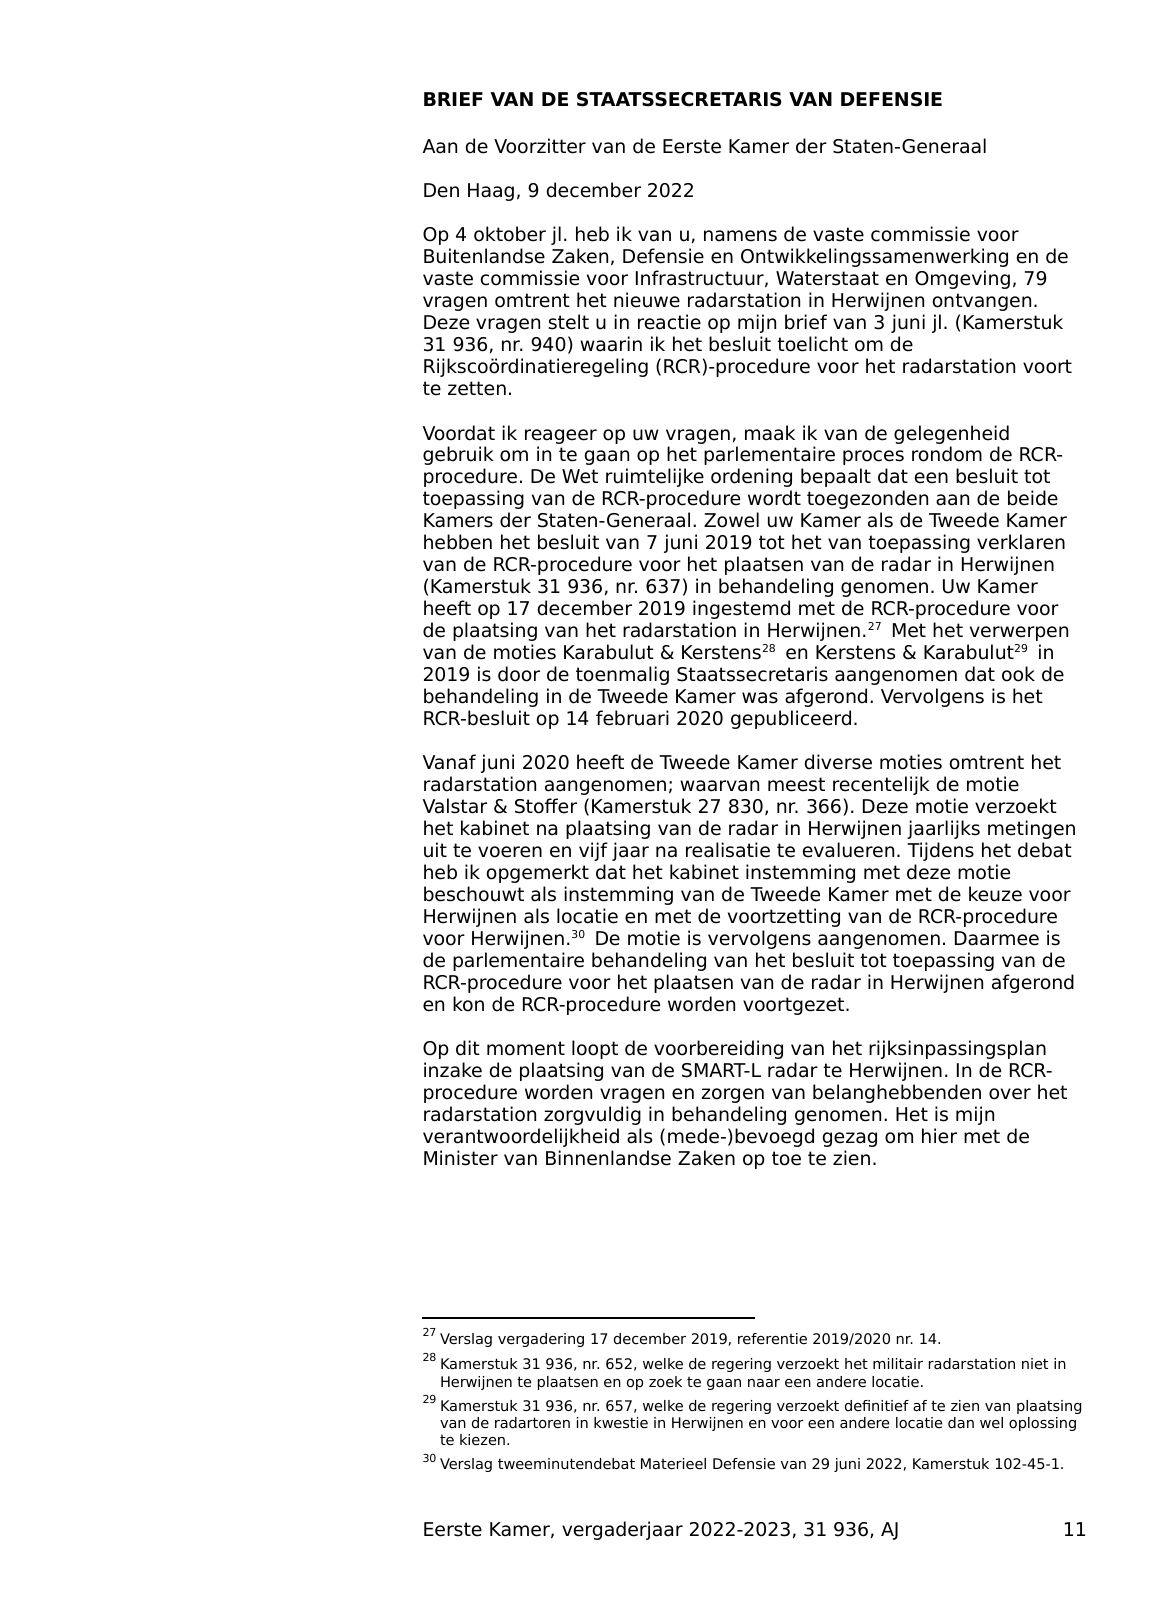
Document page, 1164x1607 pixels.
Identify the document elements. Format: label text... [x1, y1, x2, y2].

text Voordat ik reageer op uw vragen, maak ik van de gelegenheid gebruik om in te gaan op het parlementaire proces rondom de RCR-procedure. De Wet ruimtelijke ordening bepaalt dat een besluit tot toepassing van de RCR-procedure wordt toegezonden aan de beide Kamers der Staten-Generaal. Zowel uw Kamer als de Tweede Kamer hebben het besluit van 7 juni 2019 tot het van toepassing verklaren van de RCR-procedure voor het plaatsen van de radar in Herwijnen (Kamerstuk 31 936, nr. 637) in behandeling genomen. Uw Kamer heeft op 17 december 2019 ingestemd met de RCR-procedure voor de plaatsing van het radarstation in Herwijnen. Met het verwerpen van de moties Karabulut & Kerstens en Kerstens & Karabulut in 2019 is door de toenmalig Staatssecretaris aangenomen dat ook de behandeling in de Tweede Kamer was afgerond. Vervolgens is het RCR-besluit op 14 februari 2020 gepubliceerd. [422, 422, 1087, 730]
text Aan de Voorzitter van de Eerste Kamer der Staten-Generaal [422, 136, 1087, 158]
text Op dit moment loopt de voorbereiding van het rijksinpassingsplan inzake de plaatsing van de SMART-L radar te Herwijnen. In de RCR-procedure worden vragen en zorgen van belanghebbenden over het radarstation zorgvuldig in behandeling genomen. Het is mijn verantwoordelijkheid als (mede-)bevoegd gezag om hier met de Minister van Binnenlandse Zaken op toe te zien. [422, 1038, 1087, 1170]
text Verslag tweeminutendebat Materieel Defensie van 29 juni 2022, Kamerstuk 102-45-1. [422, 1452, 1087, 1474]
text Vanaf juni 2020 heeft de Tweede Kamer diverse moties omtrent het radarstation aangenomen; waarvan meest recentelijk de motie Valstar & Stoffer (Kamerstuk 27 830, nr. 366). Deze motie verzoekt het kabinet na plaatsing van de radar in Herwijnen jaarlijks metingen uit te voeren en vijf jaar na realisatie te evalueren. Tijdens het debat heb ik opgemerkt dat het kabinet instemming met deze motie beschouwt als instemming van de Tweede Kamer met de keuze voor Herwijnen als locatie en met de voortzetting van de RCR-procedure voor Herwijnen. De motie is vervolgens aangenomen. Daarmee is de parlementaire behandeling van het besluit tot toepassing van de RCR-procedure voor het plaatsen van de radar in Herwijnen afgerond en kon de RCR-procedure worden voortgezet. [422, 752, 1087, 1016]
text Verslag vergadering 17 december 2019, referentie 2019/2020 nr. 14. [422, 1327, 1087, 1349]
text Kamerstuk 31 936, nr. 652, welke de regering verzoekt het militair radarstation niet in Herwijnen te plaatsen en op zoek te gaan naar een andere locatie. [422, 1352, 1087, 1391]
text Den Haag, 9 december 2022 [422, 180, 1087, 202]
text Kamerstuk 31 936, nr. 657, welke de regering verzoekt definitief af te zien van plaatsing van de radartoren in kwestie in Herwijnen en voor een andere locatie dan wel oplossing te kiezen. [422, 1393, 1087, 1449]
text Op 4 oktober jl. heb ik van u, namens de vaste commissie voor Buitenlandse Zaken, Defensie en Ontwikkelingssamenwerking en de vaste commissie voor Infrastructuur, Waterstaat en Omgeving, 79 vragen omtrent het nieuwe radarstation in Herwijnen ontvangen. Deze vragen stelt u in reactie op mijn brief van 3 juni jl. (Kamerstuk 31 936, nr. 940) waarin ik het besluit toelicht om de Rijkscoördinatieregeling (RCR)-procedure voor het radarstation voort te zetten. [422, 224, 1087, 400]
subtitle BRIEF VAN DE STAATSSECRETARIS VAN DEFENSIE [422, 89, 1087, 111]
